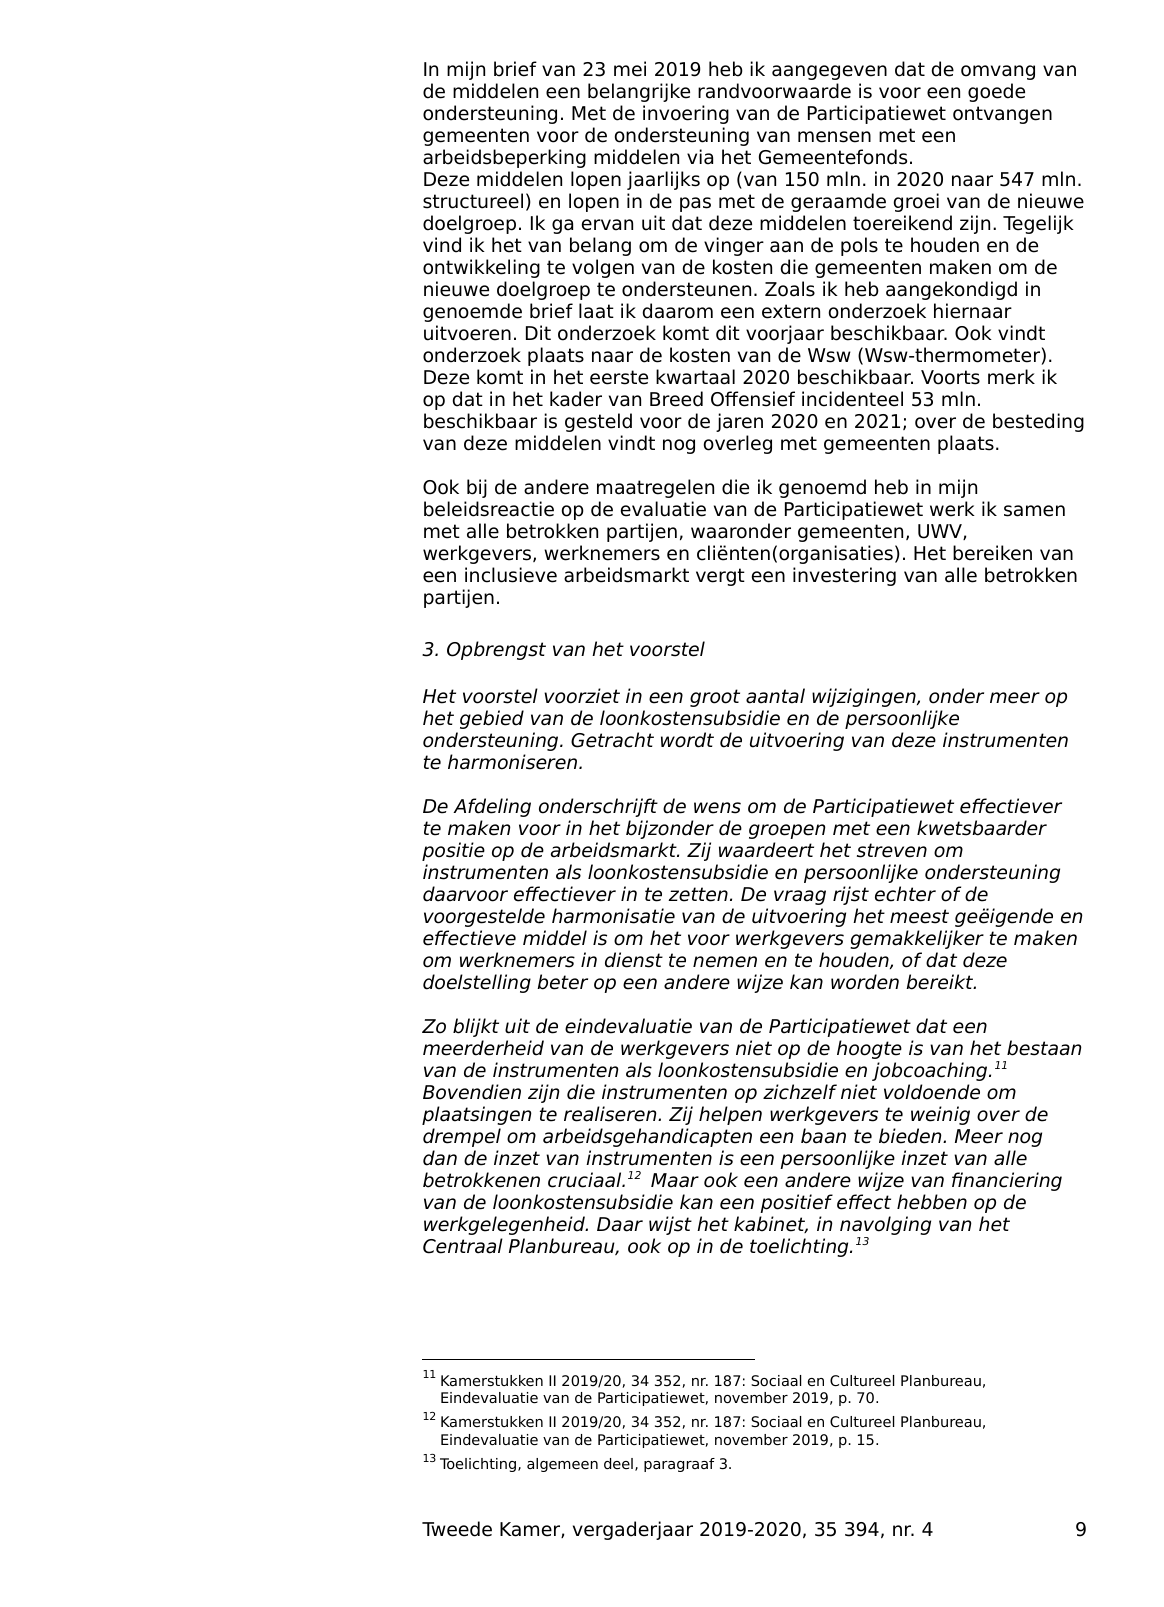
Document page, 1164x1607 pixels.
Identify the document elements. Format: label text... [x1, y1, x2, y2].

text Kamerstukken II 2019/20, 34 352, nr. 187: Sociaal en Cultureel Planbureau, Eindevaluatie van de Participatiewet, november 2019, p. 15. [422, 1410, 1087, 1449]
text De Afdeling onderschrijft de wens om de Participatiewet effectiever te maken voor in het bijzonder de groepen met een kwetsbaarder positie op de arbeidsmarkt. Zij waardeert het streven om instrumenten als loonkostensubsidie en persoonlijke ondersteuning daarvoor effectiever in te zetten. De vraag rijst echter of de voorgestelde harmonisatie van de uitvoering het meest geëigende en effectieve middel is om het voor werkgevers gemakkelijker te maken om werknemers in dienst te nemen en te houden, of dat deze doelstelling beter op een andere wijze kan worden bereikt. [422, 796, 1087, 994]
subtitle 3. Opbrengst van het voorstel [422, 639, 1087, 661]
text Kamerstukken II 2019/20, 34 352, nr. 187: Sociaal en Cultureel Planbureau, Eindevaluatie van de Participatiewet, november 2019, p. 70. [422, 1368, 1087, 1407]
text Ook bij de andere maatregelen die ik genoemd heb in mijn beleidsreactie op de evaluatie van de Participatiewet werk ik samen met alle betrokken partijen, waaronder gemeenten, UWV, werkgevers, werknemers en cliënten(organisaties). Het bereiken van een inclusieve arbeidsmarkt vergt een investering van alle betrokken partijen. [422, 477, 1087, 609]
text Zo blijkt uit de eindevaluatie van de Participatiewet dat een meerderheid van de werkgevers niet op de hoogte is van het bestaan van de instrumenten als loonkostensubsidie en jobcoaching. Bovendien zijn die instrumenten op zichzelf niet voldoende om plaatsingen te realiseren. Zij helpen werkgevers te weinig over de drempel om arbeidsgehandicapten een baan te bieden. Meer nog dan de inzet van instrumenten is een persoonlijke inzet van alle betrokkenen cruciaal. Maar ook een andere wijze van financiering van de loonkostensubsidie kan een positief effect hebben op de werkgelegenheid. Daar wijst het kabinet, in navolging van het Centraal Planbureau, ook op in de toelichting. [422, 1016, 1087, 1258]
text Het voorstel voorziet in een groot aantal wijzigingen, onder meer op het gebied van de loonkostensubsidie en de persoonlijke ondersteuning. Getracht wordt de uitvoering van deze instrumenten te harmoniseren. [422, 686, 1087, 774]
text Deze middelen lopen jaarlijks op (van 150 mln. in 2020 naar 547 mln. structureel) en lopen in de pas met de geraamde groei van de nieuwe doelgroep. Ik ga ervan uit dat deze middelen toereikend zijn. Tegelijk vind ik het van belang om de vinger aan de pols te houden en de ontwikkeling te volgen van de kosten die gemeenten maken om de nieuwe doelgroep te ondersteunen. Zoals ik heb aangekondigd in genoemde brief laat ik daarom een extern onderzoek hiernaar uitvoeren. Dit onderzoek komt dit voorjaar beschikbaar. Ook vindt onderzoek plaats naar de kosten van de Wsw (Wsw-thermometer). Deze komt in het eerste kwartaal 2020 beschikbaar. Voorts merk ik op dat in het kader van Breed Offensief incidenteel 53 mln. beschikbaar is gesteld voor de jaren 2020 en 2021; over de besteding van deze middelen vindt nog overleg met gemeenten plaats. [422, 169, 1087, 455]
text Toelichting, algemeen deel, paragraaf 3. [422, 1452, 1087, 1474]
text In mijn brief van 23 mei 2019 heb ik aangegeven dat de omvang van de middelen een belangrijke randvoorwaarde is voor een goede ondersteuning. Met de invoering van de Participatiewet ontvangen gemeenten voor de ondersteuning van mensen met een arbeidsbeperking middelen via het Gemeentefonds. [422, 59, 1087, 169]
